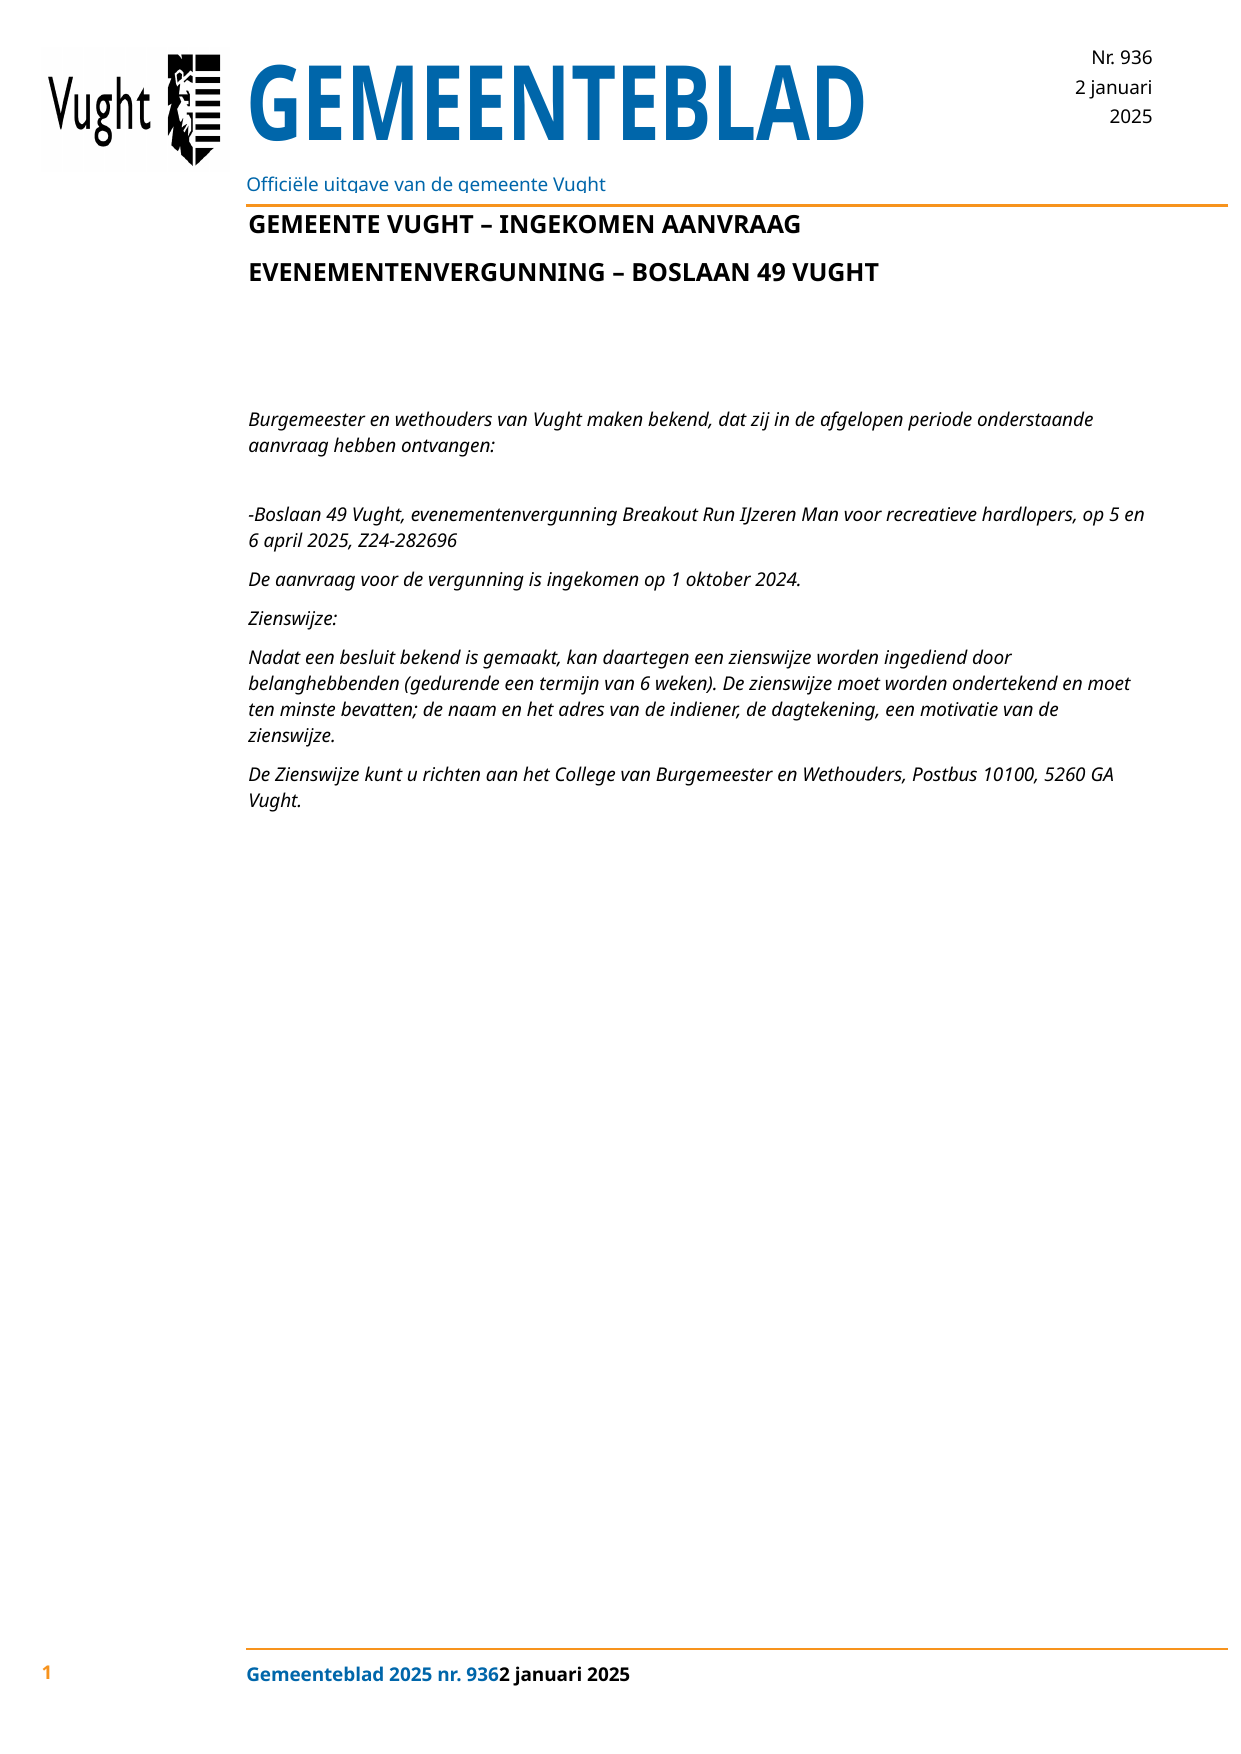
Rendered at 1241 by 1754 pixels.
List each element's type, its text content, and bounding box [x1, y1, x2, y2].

picture [41, 47, 231, 172]
text Nadat een besluit bekend is gemaakt, kan daartegen een zienswijze worden ingediend door belanghebbenden (gedurende een termijn van 6 weken). De zienswijze moet worden ondertekend en moet ten minste bevatten; de naam en het adres van de indiener, de dagtekening, een motivatie van de zienswijze. [248, 644, 1152, 747]
text Zienswijze: [248, 605, 1152, 631]
text De Zienswijze kunt u richten aan het College van Burgemeester en Wethouders, Postbus 10100, 5260 GA Vught. [248, 761, 1152, 812]
text -Boslaan 49 Vught, evenementenvergunning Breakout Run IJzeren Man voor recreatieve hardlopers, op 5 en 6 april 2025, Z24-282696 [248, 501, 1152, 552]
text GEMEENTE VUGHT – INGEKOMEN AANVRAAG EVENEMENTENVERGUNNING – BOSLAAN 49 VUGHT [248, 207, 1152, 288]
text Burgemeester en wethouders van Vught maken bekend, dat zij in de afgelopen periode onderstaande aanvraag hebben ontvangen: [248, 406, 1152, 458]
text De aanvraag voor de vergunning is ingekomen op 1 oktober 2024. [248, 566, 1152, 592]
